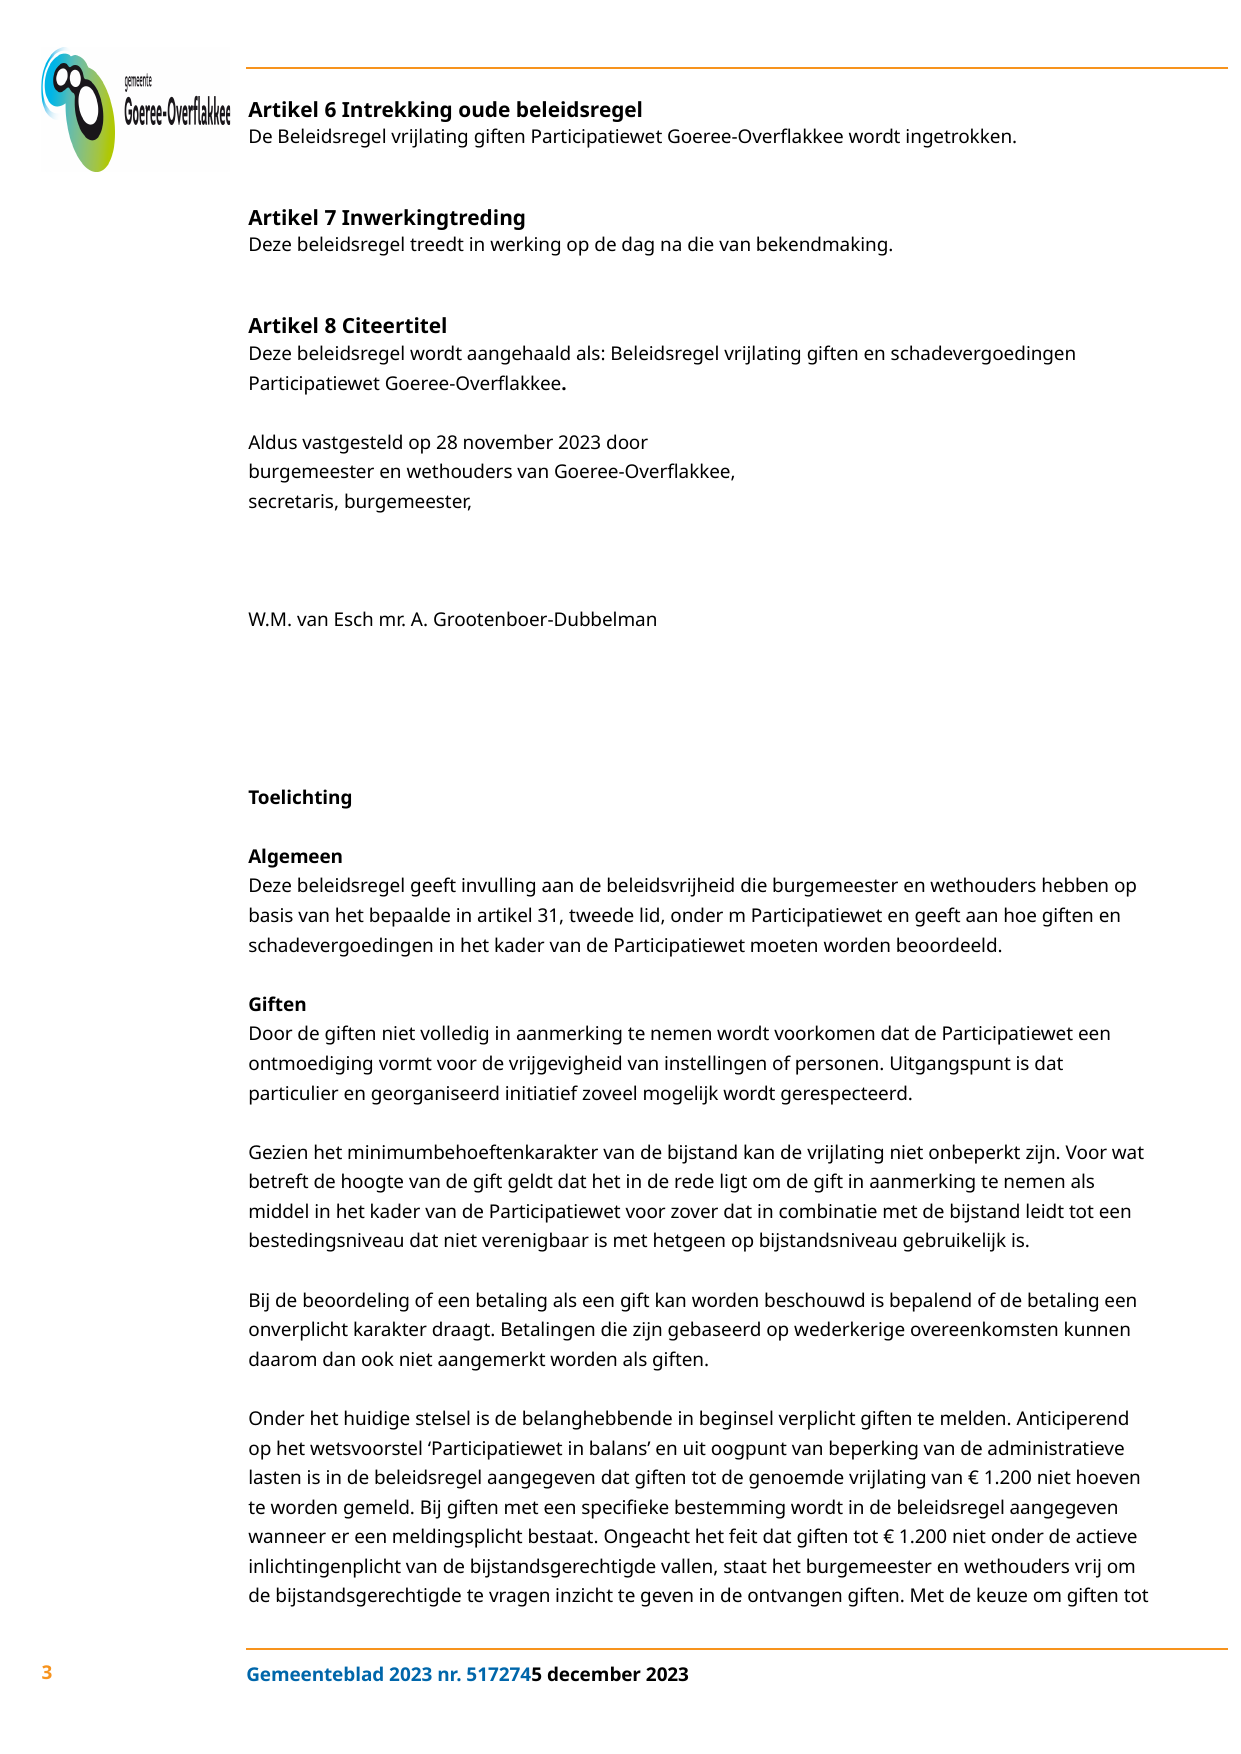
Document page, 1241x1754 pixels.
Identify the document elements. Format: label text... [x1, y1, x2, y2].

text W.M. van Esch mr. A. Grootenboer-Dubbelman [248, 606, 1152, 632]
text Toelichting [248, 784, 1152, 809]
picture [41, 47, 231, 172]
text Artikel 8 Citeertitel [248, 312, 1152, 340]
text Aldus vastgesteld op 28 november 2023 door [248, 429, 1152, 454]
text Deze beleidsregel wordt aangehaald als: Beleidsregel vrijlating giften en schadevergoedingen Participatiewet Goeree-Overflakkee. [248, 340, 1152, 395]
text Deze beleidsregel treedt in werking op de dag na die van bekendmaking. [248, 232, 1152, 257]
text Gezien het minimumbehoeftenkarakter van de bijstand kan de vrijlating niet onbeperkt zijn. Voor wat betreft de hoogte van de gift geldt dat het in de rede ligt om de gift in aanmerking te nemen als middel in het kader van de Participatiewet voor zover dat in combinatie met de bijstand leidt tot een bestedingsniveau dat niet verenigbaar is met hetgeen op bijstandsniveau gebruikelijk is. [248, 1139, 1152, 1253]
text De Beleidsregel vrijlating giften Participatiewet Goeree-Overflakkee wordt ingetrokken. [248, 123, 1152, 149]
text burgemeester en wethouders van Goeree-Overflakkee, [248, 458, 1152, 484]
text Deze beleidsregel geeft invulling aan de beleidsvrijheid die burgemeester en wethouders hebben op basis van het bepaalde in artikel 31, tweede lid, onder m Participatiewet en geeft aan hoe giften en schadevergoedingen in het kader van de Participatiewet moeten worden beoordeeld. [248, 873, 1152, 957]
text Giften [248, 991, 1152, 1017]
text Onder het huidige stelsel is de belanghebbende in beginsel verplicht giften te melden. Anticiperend op het wetsvoorstel ‘Participatiewet in balans’ en uit oogpunt van beperking van de administratieve lasten is in de beleidsregel aangegeven dat giften tot de genoemde vrijlating van € 1.200 niet hoeven te worden gemeld. Bij giften met een specifieke bestemming wordt in de beleidsregel aangegeven wanneer er een meldingsplicht bestaat. Ongeacht het feit dat giften tot € 1.200 niet onder de actieve inlichtingenplicht van de bijstandsgerechtigde vallen, staat het burgemeester en wethouders vrij om de bijstandsgerechtigde te vragen inzicht te geven in de ontvangen giften. Met de keuze om giften tot [248, 1405, 1152, 1608]
text Algemeen [248, 843, 1152, 869]
text Artikel 6 Intrekking oude beleidsregel [248, 95, 1152, 123]
text Bij de beoordeling of een betaling als een gift kan worden beschouwd is bepalend of de betaling een onverplicht karakter draagt. Betalingen die zijn gebaseerd op wederkerige overeenkomsten kunnen daarom dan ook niet aangemerkt worden als giften. [248, 1287, 1152, 1372]
text secretaris, burgemeester, [248, 488, 1152, 514]
text Artikel 7 Inwerkingtreding [248, 203, 1152, 232]
text Door de giften niet volledig in aanmerking te nemen wordt voorkomen dat de Participatiewet een ontmoediging vormt voor de vrijgevigheid van instellingen of personen. Uitgangspunt is dat particulier en georganiseerd initiatief zoveel mogelijk wordt gerespecteerd. [248, 1021, 1152, 1105]
